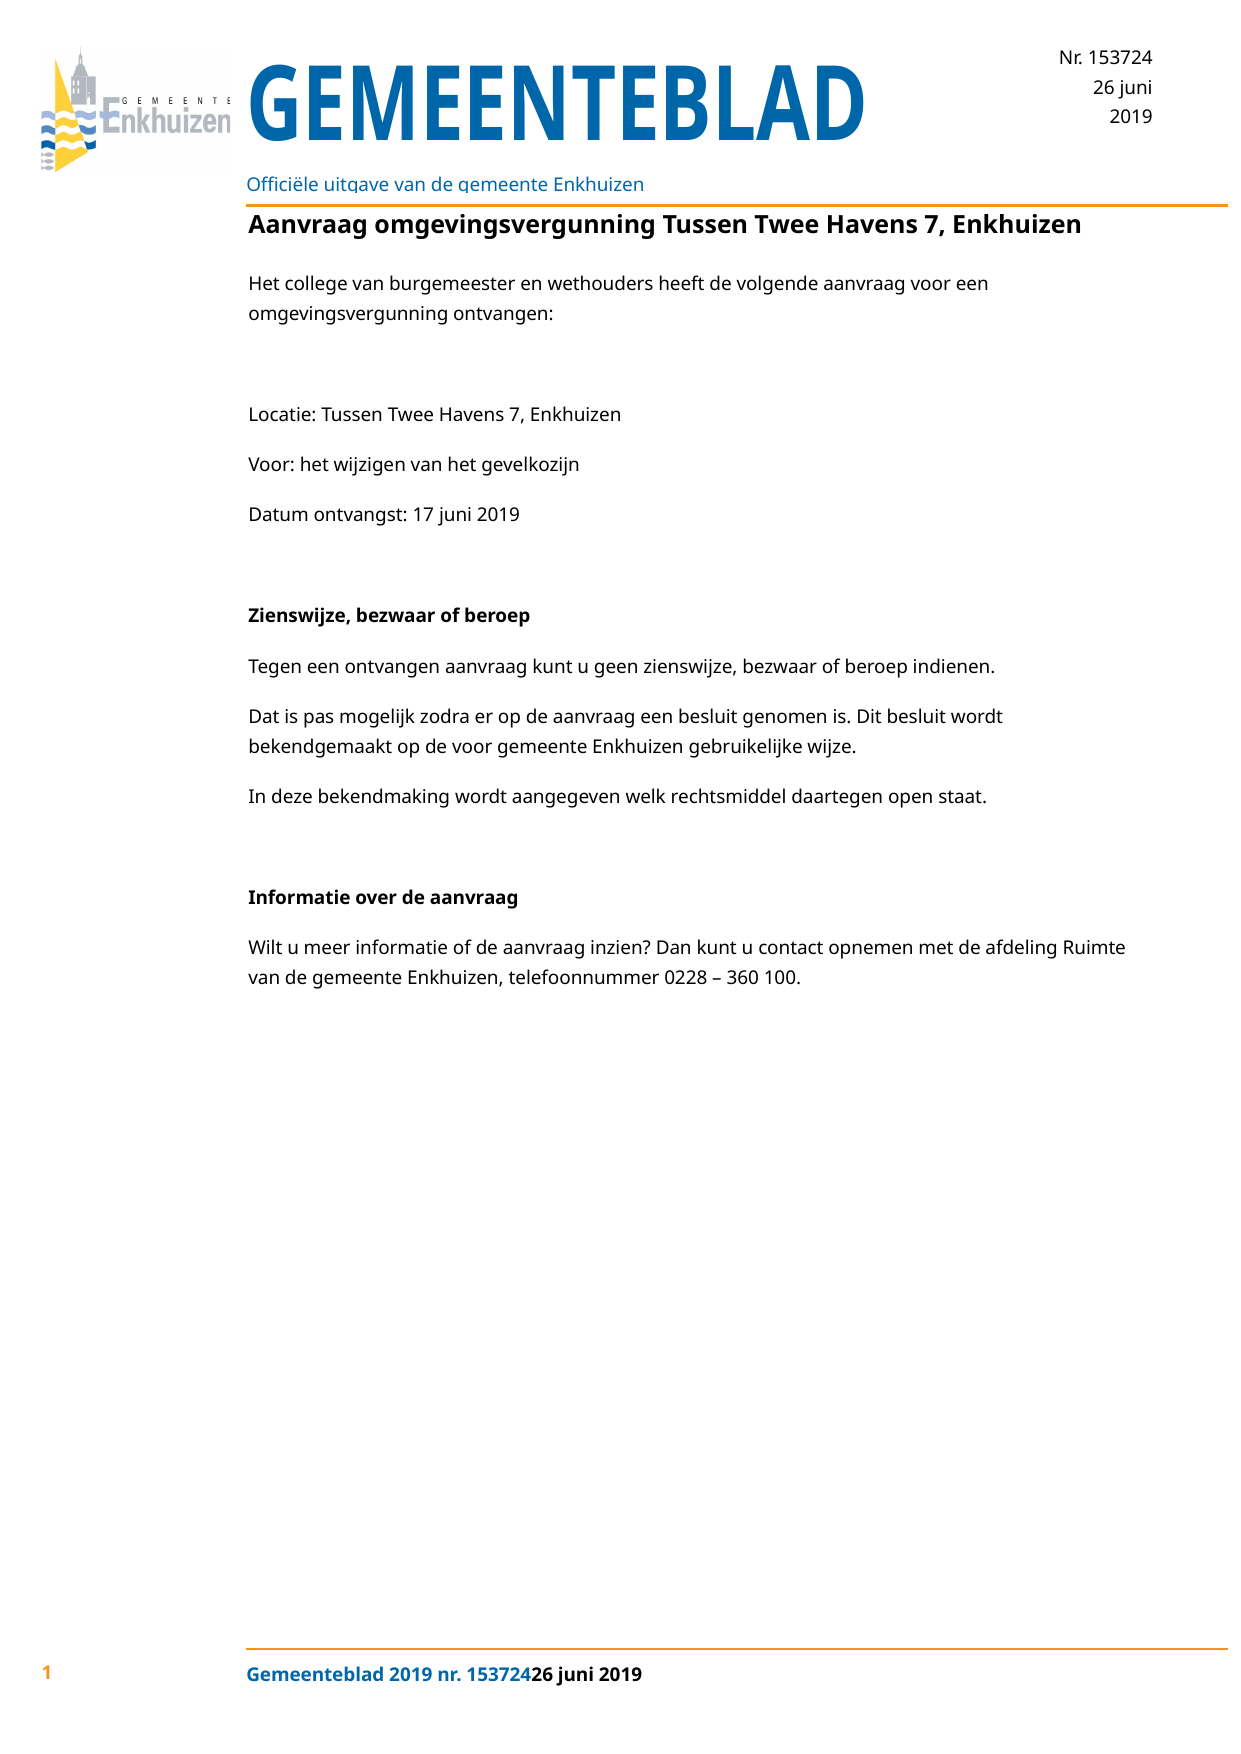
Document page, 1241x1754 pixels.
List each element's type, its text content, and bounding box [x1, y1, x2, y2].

text In deze bekendmaking wordt aangegeven welk rechtsmiddel daartegen open staat. [248, 783, 1152, 809]
text Het college van burgemeester en wethouders heeft de volgende aanvraag voor een omgevingsvergunning ontvangen: [248, 270, 1152, 326]
picture [41, 47, 231, 172]
text Dat is pas mogelijk zodra er op de aanvraag een besluit genomen is. Dit besluit wordt bekendgemaakt op de voor gemeente Enkhuizen gebruikelijke wijze. [248, 703, 1152, 758]
text Locatie: Tussen Twee Havens 7, Enkhuizen [248, 401, 1152, 426]
text Aanvraag omgevingsvergunning Tussen Twee Havens 7, Enkhuizen [248, 207, 1152, 241]
text Wilt u meer informatie of de aanvraag inzien? Dan kunt u contact opnemen met de afdeling Ruimte van de gemeente Enkhuizen, telefoonnummer 0228 – 360 100. [248, 934, 1152, 990]
text Tegen een ontvangen aanvraag kunt u geen zienswijze, bezwaar of beroep indienen. [248, 653, 1152, 678]
text Zienswijze, bezwaar of beroep [248, 602, 1152, 628]
text Informatie over de aanvraag [248, 884, 1152, 910]
text Datum ontvangst: 17 juni 2019 [248, 502, 1152, 527]
text Voor: het wijzigen van het gevelkozijn [248, 451, 1152, 477]
